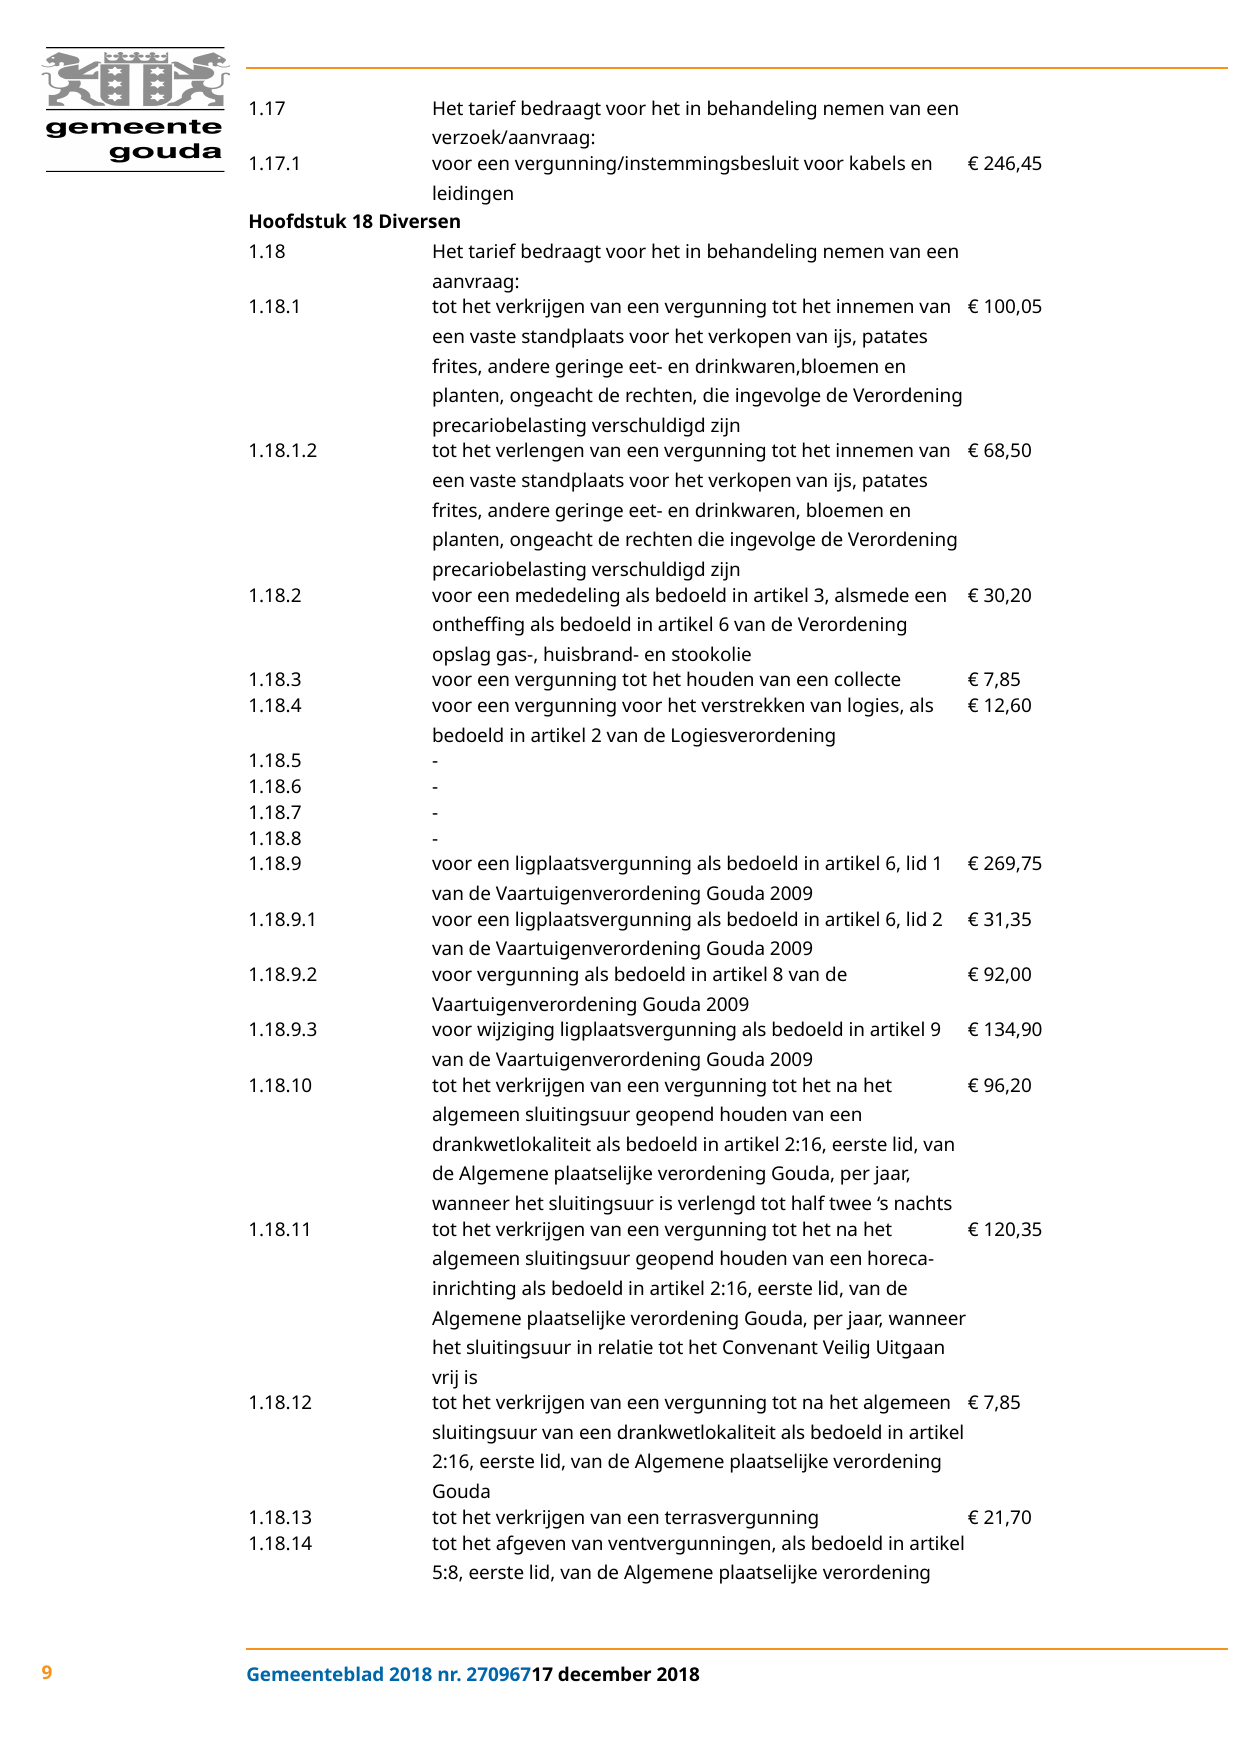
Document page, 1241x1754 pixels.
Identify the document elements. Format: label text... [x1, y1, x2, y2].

table_cell 1.18.9.1 [248, 906, 432, 961]
table_cell € 7,85 [968, 1390, 1152, 1504]
table_cell € 92,00 [968, 961, 1152, 1017]
table_cell [968, 799, 1152, 825]
table_header 1.17 [248, 95, 432, 150]
table_cell tot het verkrijgen van een vergunning tot na het algemeen sluitingsuur van een drankwetlokaliteit als bedoeld in artikel 2:16, eerste lid, van de Algemene plaatselijke verordening Gouda [432, 1390, 968, 1504]
table_cell - [432, 774, 968, 799]
table_cell 1.18.1.2 [248, 438, 432, 582]
table_cell 1.18.4 [248, 693, 432, 748]
table_cell € 246,45 [968, 150, 1152, 205]
table_cell 1.18.11 [248, 1216, 432, 1389]
table_cell 1.18.10 [248, 1072, 432, 1216]
table_cell voor vergunning als bedoeld in artikel 8 van de Vaartuigenverordening Gouda 2009 [432, 961, 968, 1017]
table_cell - [432, 825, 968, 851]
table_cell tot het verkrijgen van een vergunning tot het na het algemeen sluitingsuur geopend houden van een drankwetlokaliteit als bedoeld in artikel 2:16, eerste lid, van de Algemene plaatselijke verordening Gouda, per jaar, wanneer het sluitingsuur is verlengd tot half twee ‘s nachts [432, 1072, 968, 1216]
table_cell 1.18.5 [248, 748, 432, 773]
table_cell € 68,50 [968, 438, 1152, 582]
table_cell € 21,70 [968, 1504, 1152, 1530]
table_cell € 7,85 [968, 667, 1152, 692]
table_cell 1.18.12 [248, 1390, 432, 1504]
table_cell 1.18.13 [248, 1504, 432, 1530]
table_cell tot het verkrijgen van een vergunning tot het innemen van een vaste standplaats voor het verkopen van ijs, patates frites, andere geringe eet- en drinkwaren,bloemen en planten, ongeacht de rechten, die ingevolge de Verordening precariobelasting verschuldigd zijn [432, 294, 968, 438]
table_cell 1.18.1 [248, 294, 432, 438]
picture [41, 47, 231, 172]
table_cell € 30,20 [968, 582, 1152, 667]
table_cell tot het verlengen van een vergunning tot het innemen van een vaste standplaats voor het verkopen van ijs, patates frites, andere geringe eet- en drinkwaren, bloemen en planten, ongeacht de rechten die ingevolge de Verordening precariobelasting verschuldigd zijn [432, 438, 968, 582]
table_cell [968, 1530, 1152, 1585]
table_header 1.18 [248, 238, 432, 294]
table_cell tot het afgeven van ventvergunningen, als bedoeld in artikel 5:8, eerste lid, van de Algemene plaatselijke verordening [432, 1530, 968, 1585]
table_cell 1.18.7 [248, 799, 432, 825]
table_cell 1.17.1 [248, 150, 432, 205]
table_cell € 96,20 [968, 1072, 1152, 1216]
table_cell € 120,35 [968, 1216, 1152, 1389]
table_cell 1.18.9.2 [248, 961, 432, 1017]
table_cell - [432, 799, 968, 825]
table_cell € 134,90 [968, 1017, 1152, 1072]
table_cell voor wijziging ligplaatsvergunning als bedoeld in artikel 9 van de Vaartuigenverordening Gouda 2009 [432, 1017, 968, 1072]
table_cell € 31,35 [968, 906, 1152, 961]
table_cell voor een ligplaatsvergunning als bedoeld in artikel 6, lid 2 van de Vaartuigenverordening Gouda 2009 [432, 906, 968, 961]
table_cell 1.18.9 [248, 851, 432, 906]
table_header [968, 95, 1152, 150]
table_cell 1.18.9.3 [248, 1017, 432, 1072]
table_cell 1.18.14 [248, 1530, 432, 1585]
table_cell voor een vergunning/instemmingsbesluit voor kabels en leidingen [432, 150, 968, 205]
table_cell tot het verkrijgen van een vergunning tot het na het algemeen sluitingsuur geopend houden van een horeca-inrichting als bedoeld in artikel 2:16, eerste lid, van de Algemene plaatselijke verordening Gouda, per jaar, wanneer het sluitingsuur in relatie tot het Convenant Veilig Uitgaan vrij is [432, 1216, 968, 1389]
table_header Het tarief bedraagt voor het in behandeling nemen van een verzoek/aanvraag: [432, 95, 968, 150]
table_cell 1.18.2 [248, 582, 432, 667]
table_cell € 100,05 [968, 294, 1152, 438]
table_cell voor een mededeling als bedoeld in artikel 3, alsmede een ontheffing als bedoeld in artikel 6 van de Verordening opslag gas-, huisbrand- en stookolie [432, 582, 968, 667]
table_cell 1.18.3 [248, 667, 432, 692]
table_cell [968, 825, 1152, 851]
text Hoofdstuk 18 Diversen [248, 209, 1152, 234]
table_cell [968, 748, 1152, 773]
table_cell voor een ligplaatsvergunning als bedoeld in artikel 6, lid 1 van de Vaartuigenverordening Gouda 2009 [432, 851, 968, 906]
table_cell € 269,75 [968, 851, 1152, 906]
table_cell 1.18.8 [248, 825, 432, 851]
table_cell voor een vergunning tot het houden van een collecte [432, 667, 968, 692]
table_header [968, 238, 1152, 294]
table_cell voor een vergunning voor het verstrekken van logies, als bedoeld in artikel 2 van de Logiesverordening [432, 693, 968, 748]
table_cell 1.18.6 [248, 774, 432, 799]
table_cell - [432, 748, 968, 773]
table_cell € 12,60 [968, 693, 1152, 748]
table_cell tot het verkrijgen van een terrasvergunning [432, 1504, 968, 1530]
table_header Het tarief bedraagt voor het in behandeling nemen van een aanvraag: [432, 238, 968, 294]
table_cell [968, 774, 1152, 799]
